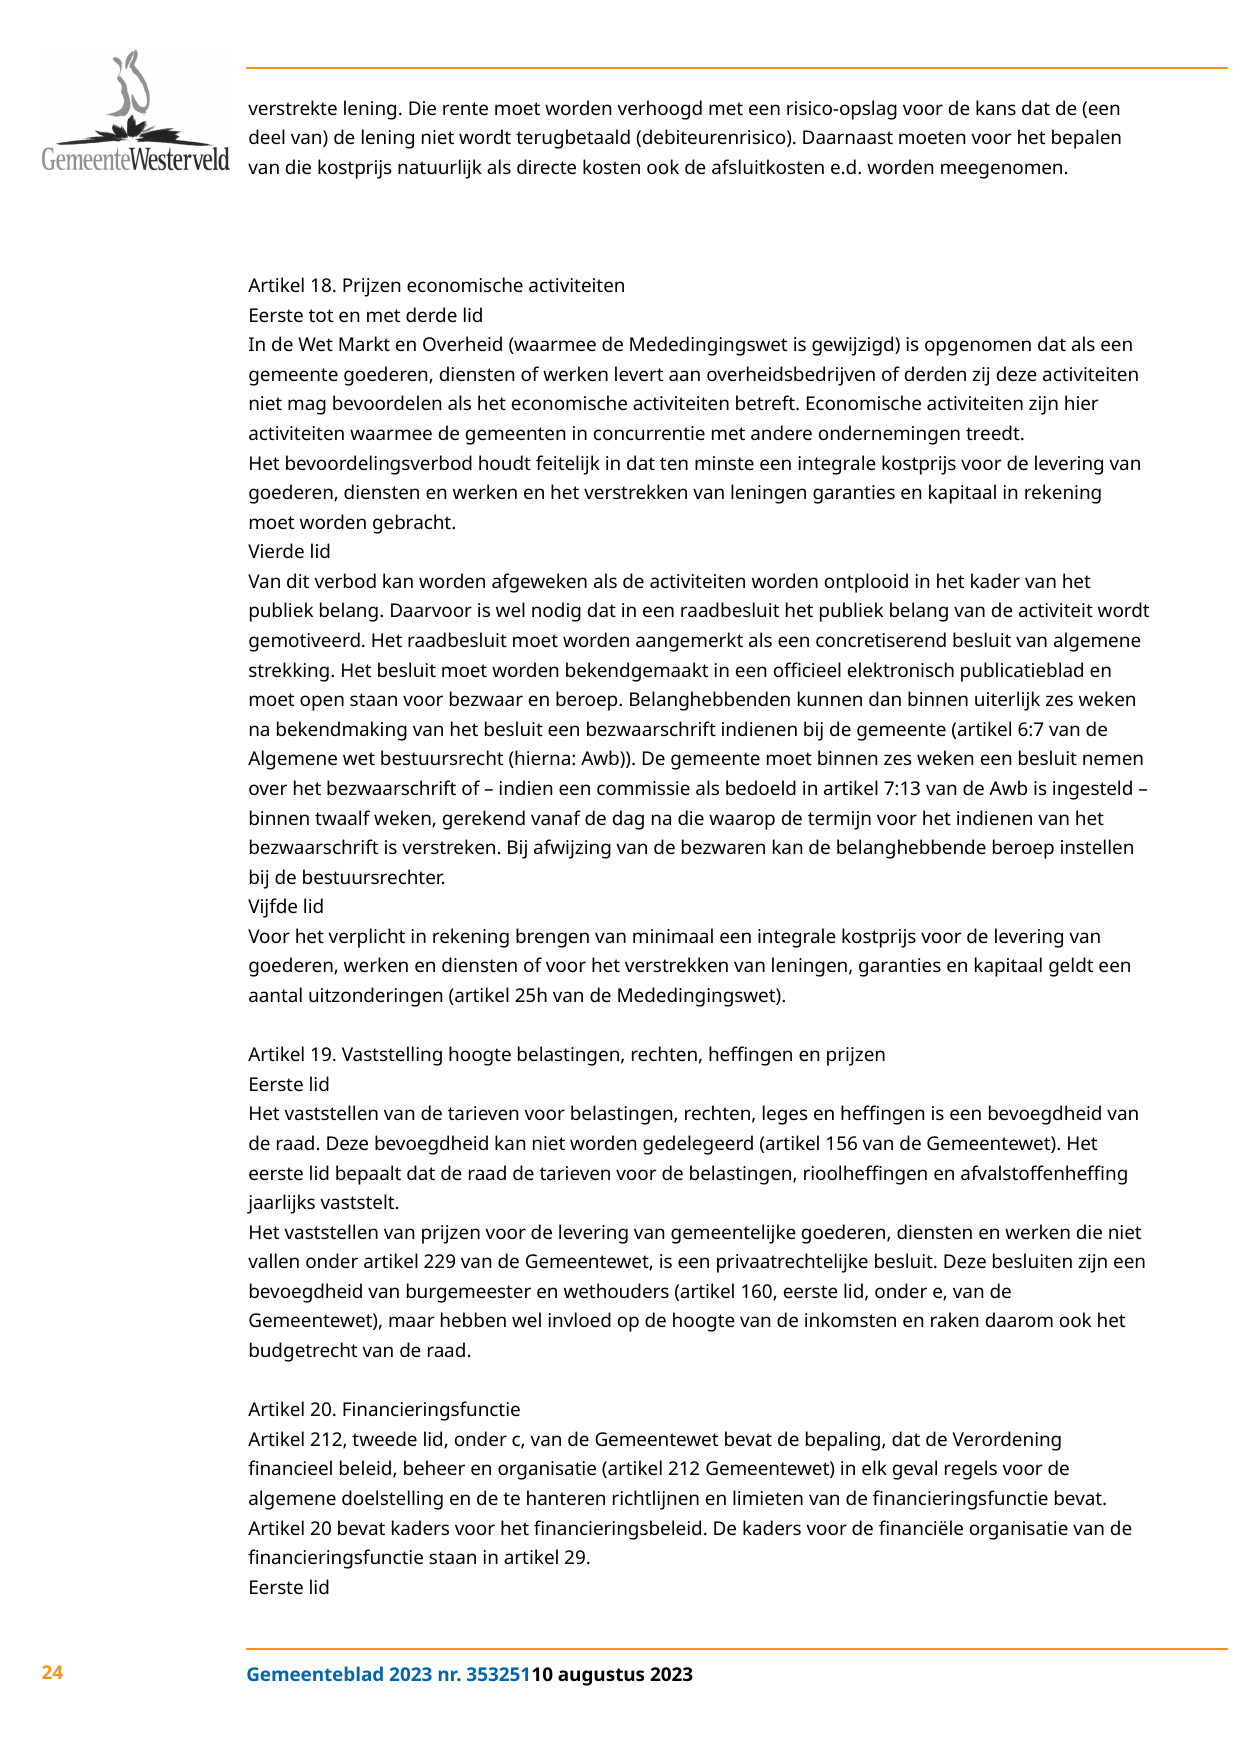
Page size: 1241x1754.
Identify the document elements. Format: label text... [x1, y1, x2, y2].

text Artikel 19. Vaststelling hoogte belastingen, rechten, heffingen en prijzen [248, 1041, 1152, 1067]
text Artikel 20. Financieringsfunctie [248, 1396, 1152, 1422]
text Vijfde lid [248, 893, 1152, 919]
text Het bevoordelingsverbod houdt feitelijk in dat ten minste een integrale kostprijs voor de levering van goederen, diensten en werken en het verstrekken van leningen garanties en kapitaal in rekening moet worden gebracht. [248, 450, 1152, 535]
text Vierde lid [248, 538, 1152, 564]
picture [41, 47, 231, 172]
text In de Wet Markt en Overheid (waarmee de Mededingingswet is gewijzigd) is opgenomen dat als een gemeente goederen, diensten of werken levert aan overheidsbedrijven of derden zij deze activiteiten niet mag bevoordelen als het economische activiteiten betreft. Economische activiteiten zijn hier activiteiten waarmee de gemeenten in concurrentie met andere ondernemingen treedt. [248, 331, 1152, 446]
text Het vaststellen van prijzen voor de levering van gemeentelijke goederen, diensten en werken die niet vallen onder artikel 229 van de Gemeentewet, is een privaatrechtelijke besluit. Deze besluiten zijn een bevoegdheid van burgemeester en wethouders (artikel 160, eerste lid, onder e, van de Gemeentewet), maar hebben wel invloed op de hoogte van de inkomsten en raken daarom ook het budgetrecht van de raad. [248, 1219, 1152, 1363]
text Voor het verplicht in rekening brengen van minimaal een integrale kostprijs voor de levering van goederen, werken en diensten of voor het verstrekken van leningen, garanties en kapitaal geldt een aantal uitzonderingen (artikel 25h van de Mededingingswet). [248, 923, 1152, 1008]
text Van dit verbod kan worden afgeweken als de activiteiten worden ontplooid in het kader van het publiek belang. Daarvoor is wel nodig dat in een raadbesluit het publiek belang van de activiteit wordt gemotiveerd. Het raadbesluit moet worden aangemerkt als een concretiserend besluit van algemene strekking. Het besluit moet worden bekendgemaakt in een officieel elektronisch publicatieblad en moet open staan voor bezwaar en beroep. Belanghebbenden kunnen dan binnen uiterlijk zes weken na bekendmaking van het besluit een bezwaarschrift indienen bij de gemeente (artikel 6:7 van de Algemene wet bestuursrecht (hierna: Awb)). De gemeente moet binnen zes weken een besluit nemen over het bezwaarschrift of – indien een commissie als bedoeld in artikel 7:13 van de Awb is ingesteld – binnen twaalf weken, gerekend vanaf de dag na die waarop de termijn voor het indienen van het bezwaarschrift is verstreken. Bij afwijzing van de bezwaren kan de belanghebbende beroep instellen bij de bestuursrechter. [248, 568, 1152, 890]
text Artikel 18. Prijzen economische activiteiten [248, 272, 1152, 298]
text Artikel 212, tweede lid, onder c, van de Gemeentewet bevat de bepaling, dat de Verordening financieel beleid, beheer en organisatie (artikel 212 Gemeentewet) in elk geval regels voor de algemene doelstelling en de te hanteren richtlijnen en limieten van de financieringsfunctie bevat. Artikel 20 bevat kaders voor het financieringsbeleid. De kaders voor de financiële organisatie van de financieringsfunctie staan in artikel 29. [248, 1426, 1152, 1570]
text verstrekte lening. Die rente moet worden verhoogd met een risico-opslag voor de kans dat de (een deel van) de lening niet wordt terugbetaald (debiteurenrisico). Daarnaast moeten voor het bepalen van die kostprijs natuurlijk als directe kosten ook de afsluitkosten e.d. worden meegenomen. [248, 95, 1152, 180]
text Eerste lid [248, 1574, 1152, 1600]
text Het vaststellen van de tarieven voor belastingen, rechten, leges en heffingen is een bevoegdheid van de raad. Deze bevoegdheid kan niet worden gedelegeerd (artikel 156 van de Gemeentewet). Het eerste lid bepaalt dat de raad de tarieven voor de belastingen, rioolheffingen en afvalstoffenheffing jaarlijks vaststelt. [248, 1101, 1152, 1215]
text Eerste lid [248, 1071, 1152, 1097]
text Eerste tot en met derde lid [248, 302, 1152, 328]
